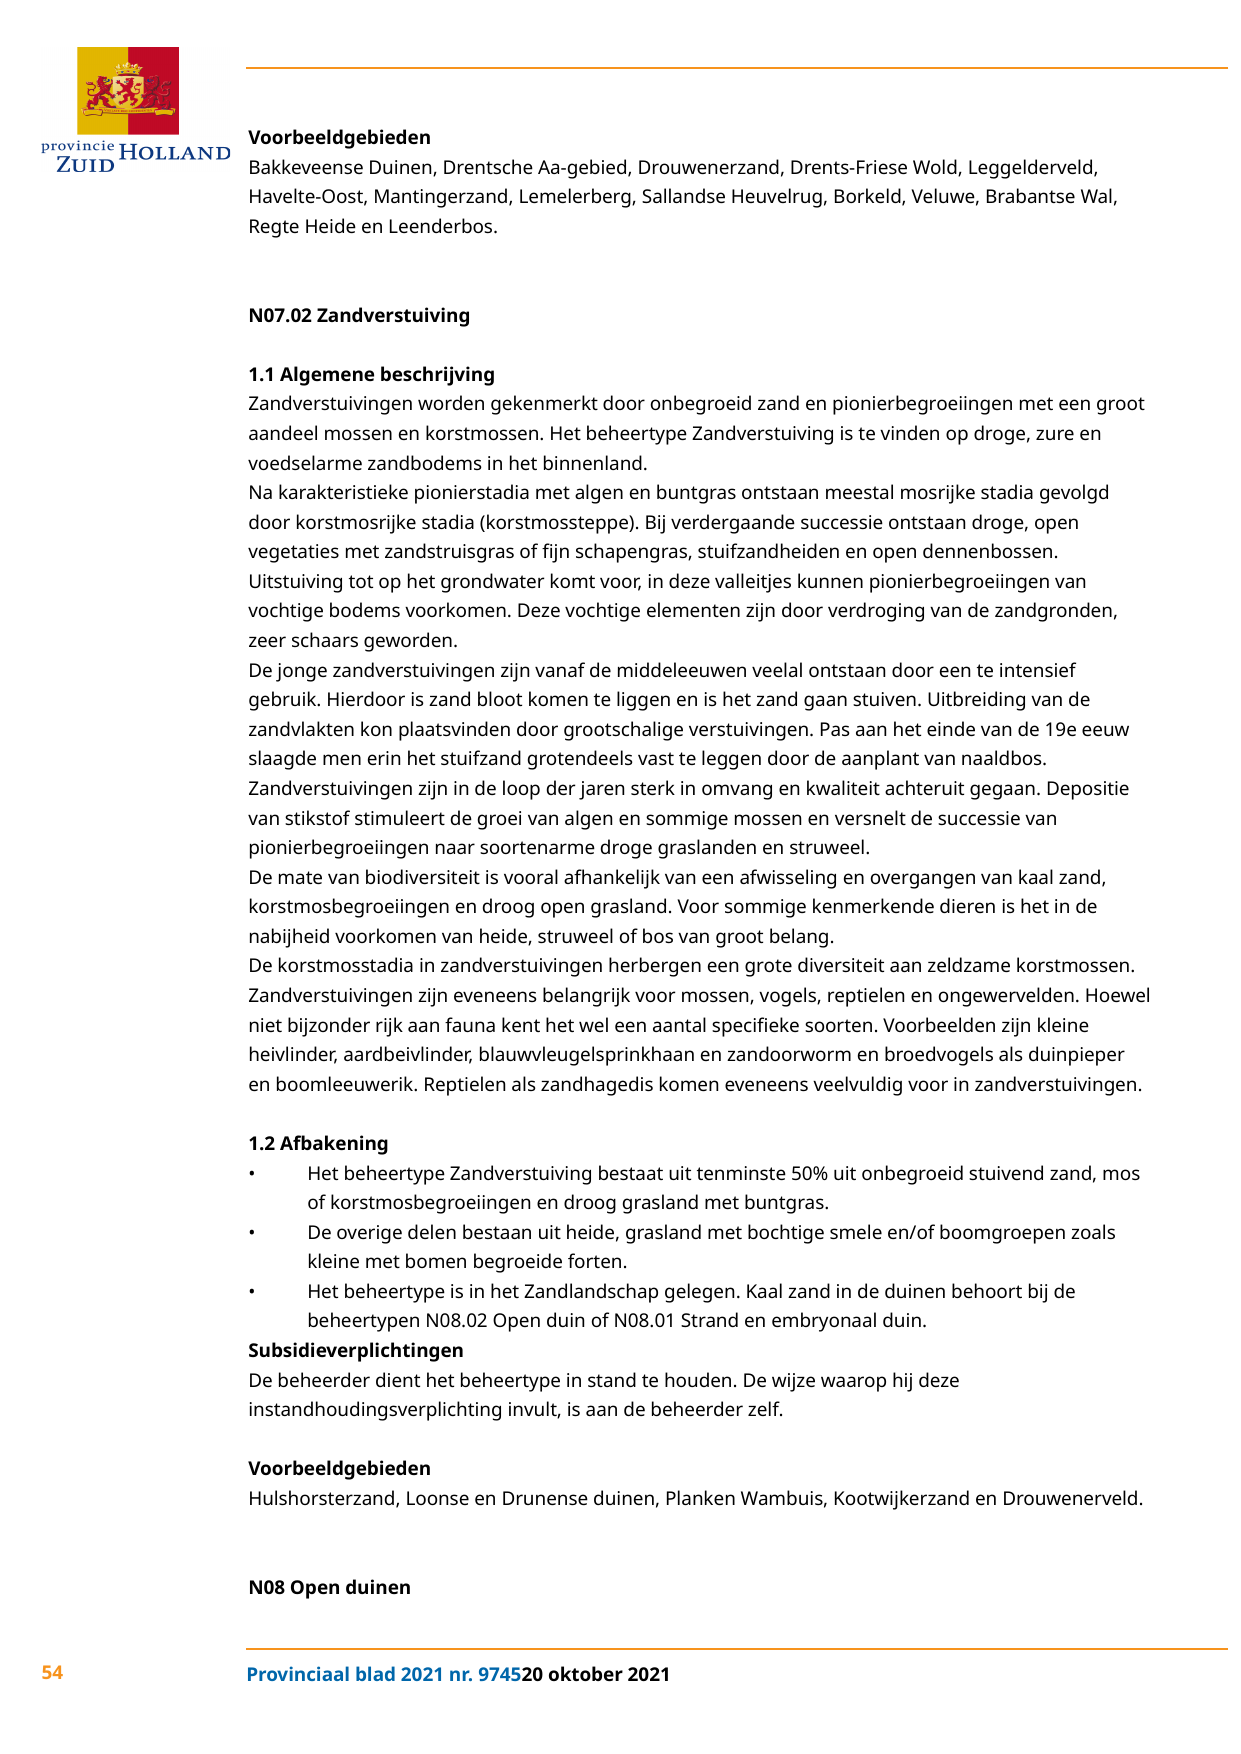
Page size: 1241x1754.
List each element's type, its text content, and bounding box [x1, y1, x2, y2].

text Bakkeveense Duinen, Drentsche Aa-gebied, Drouwenerzand, Drents-Friese Wold, Leggelderveld, Havelte-Oost, Mantingerzand, Lemelerberg, Sallandse Heuvelrug, Borkeld, Veluwe, Brabantse Wal, Regte Heide en Leenderbos. [248, 154, 1152, 239]
list Het beheertype is in het Zandlandschap gelegen. Kaal zand in de duinen behoort bij de beheertypen N08.02 Open duin of N08.01 Strand en embryonaal duin. [248, 1278, 1152, 1333]
text Voorbeeldgebieden [248, 124, 1152, 150]
text De beheerder dient het beheertype in stand te houden. De wijze waarop hij deze instandhoudingsverplichting invult, is aan de beheerder zelf. [248, 1367, 1152, 1422]
text 1.2 Afbakening [248, 1130, 1152, 1156]
text Hulshorsterzand, Loonse en Drunense duinen, Planken Wambuis, Kootwijkerzand en Drouwenerveld. [248, 1485, 1152, 1511]
list De overige delen bestaan uit heide, grasland met bochtige smele en/of boomgroepen zoals kleine met bomen begroeide forten. [248, 1219, 1152, 1274]
text Na karakteristieke pionierstadia met algen en buntgras ontstaan meestal mosrijke stadia gevolgd door korstmosrijke stadia (korstmossteppe). Bij verdergaande successie ontstaan droge, open vegetaties met zandstruisgras of fijn schapengras, stuifzandheiden en open dennenbossen. Uitstuiving tot op het grondwater komt voor, in deze valleitjes kunnen pionierbegroeiingen van vochtige bodems voorkomen. Deze vochtige elementen zijn door verdroging van de zandgronden, zeer schaars geworden. [248, 479, 1152, 653]
text Subsidieverplichtingen [248, 1337, 1152, 1363]
list Het beheertype Zandverstuiving bestaat uit tenminste 50% uit onbegroeid stuivend zand, mos of korstmosbegroeiingen en droog grasland met buntgras. [248, 1160, 1152, 1215]
text Voorbeeldgebieden [248, 1456, 1152, 1481]
text N08 Open duinen [248, 1574, 1152, 1600]
picture [41, 47, 231, 172]
text De korstmosstadia in zandverstuivingen herbergen een grote diversiteit aan zeldzame korstmossen. Zandverstuivingen zijn eveneens belangrijk voor mossen, vogels, reptielen en ongewervelden. Hoewel niet bijzonder rijk aan fauna kent het wel een aantal specifieke soorten. Voorbeelden zijn kleine heivlinder, aardbeivlinder, blauwvleugelsprinkhaan en zandoorworm en broedvogels als duinpieper en boomleeuwerik. Reptielen als zandhagedis komen eveneens veelvuldig voor in zandverstuivingen. [248, 953, 1152, 1097]
text Zandverstuivingen worden gekenmerkt door onbegroeid zand en pionierbegroeiingen met een groot aandeel mossen en korstmossen. Het beheertype Zandverstuiving is te vinden op droge, zure en voedselarme zandbodems in het binnenland. [248, 391, 1152, 476]
text De jonge zandverstuivingen zijn vanaf de middeleeuwen veelal ontstaan door een te intensief gebruik. Hierdoor is zand bloot komen te liggen en is het zand gaan stuiven. Uitbreiding van de zandvlakten kon plaatsvinden door grootschalige verstuivingen. Pas aan het einde van de 19e eeuw slaagde men erin het stuifzand grotendeels vast te leggen door de aanplant van naaldbos. [248, 657, 1152, 771]
text N07.02 Zandverstuiving [248, 302, 1152, 328]
text Zandverstuivingen zijn in de loop der jaren sterk in omvang en kwaliteit achteruit gegaan. Depositie van stikstof stimuleert de groei van algen en sommige mossen en versnelt de successie van pionierbegroeiingen naar soortenarme droge graslanden en struweel. [248, 775, 1152, 860]
text De mate van biodiversiteit is vooral afhankelijk van een afwisseling en overgangen van kaal zand, korstmosbegroeiingen en droog open grasland. Voor sommige kenmerkende dieren is het in de nabijheid voorkomen van heide, struweel of bos van groot belang. [248, 864, 1152, 949]
text 1.1 Algemene beschrijving [248, 361, 1152, 387]
